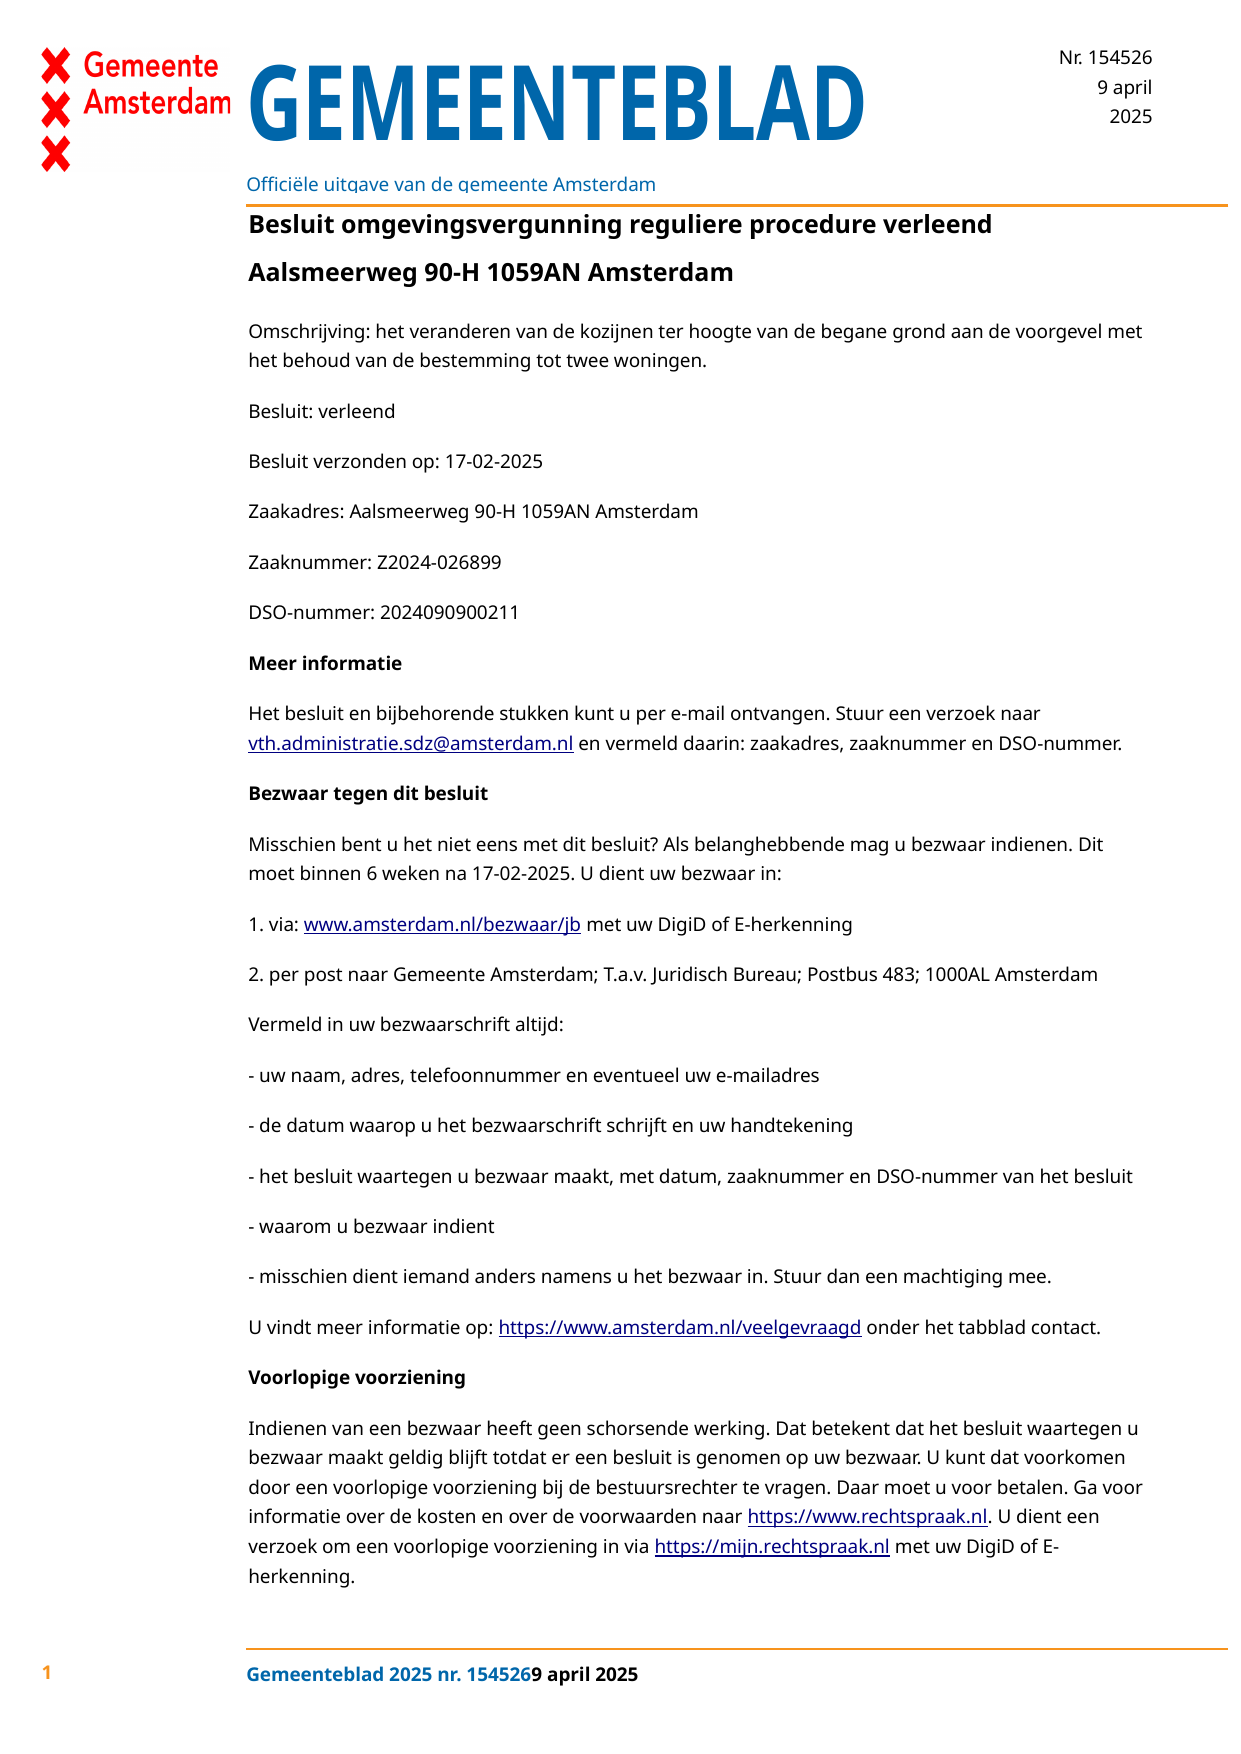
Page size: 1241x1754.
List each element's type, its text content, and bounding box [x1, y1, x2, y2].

text Het besluit en bijbehorende stukken kunt u per e-mail ontvangen. Stuur een verzoek naar vth.administratie.sdz@amsterdam.nl en vermeld daarin: zaakadres, zaaknummer en DSO-nummer. [248, 700, 1152, 756]
text DSO-nummer: 2024090900211 [248, 599, 1152, 625]
text Besluit: verleend [248, 398, 1152, 424]
text - het besluit waartegen u bezwaar maakt, met datum, zaaknummer en DSO-nummer van het besluit [248, 1163, 1152, 1189]
text Indienen van een bezwaar heeft geen schorsende werking. Dat betekent dat het besluit waartegen u bezwaar maakt geldig blijft totdat er een besluit is genomen op uw bezwaar. U kunt dat voorkomen door een voorlopige voorziening bij de bestuursrechter te vragen. Daar moet u voor betalen. Ga voor informatie over de kosten en over de voorwaarden naar https://www.rechtspraak.nl. U dient een verzoek om een voorlopige voorziening in via https://mijn.rechtspraak.nl met uw DigiD of E-herkenning. [248, 1415, 1152, 1589]
text 1. via: www.amsterdam.nl/bezwaar/jb met uw DigiD of E-herkenning [248, 911, 1152, 937]
text Zaaknummer: Z2024-026899 [248, 549, 1152, 575]
text 2. per post naar Gemeente Amsterdam; T.a.v. Juridisch Bureau; Postbus 483; 1000AL Amsterdam [248, 961, 1152, 987]
text - de datum waarop u het bezwaarschrift schrijft en uw handtekening [248, 1112, 1152, 1138]
text Meer informatie [248, 650, 1152, 676]
text Zaakadres: Aalsmeerweg 90-H 1059AN Amsterdam [248, 499, 1152, 524]
text Bezwaar tegen dit besluit [248, 780, 1152, 806]
text Misschien bent u het niet eens met dit besluit? Als belanghebbende mag u bezwaar indienen. Dit moet binnen 6 weken na 17-02-2025. U dient uw bezwaar in: [248, 831, 1152, 886]
text - uw naam, adres, telefoonnummer en eventueel uw e-mailadres [248, 1062, 1152, 1088]
text Voorlopige voorziening [248, 1364, 1152, 1390]
text Besluit omgevingsvergunning reguliere procedure verleend Aalsmeerweg 90-H 1059AN Amsterdam [248, 207, 1152, 288]
text - misschien dient iemand anders namens u het bezwaar in. Stuur dan een machtiging mee. [248, 1264, 1152, 1289]
picture [41, 47, 231, 172]
text Omschrijving: het veranderen van de kozijnen ter hoogte van de begane grond aan de voorgevel met het behoud van de bestemming tot twee woningen. [248, 318, 1152, 373]
text U vindt meer informatie op: https://www.amsterdam.nl/veelgevraagd onder het tabblad contact. [248, 1314, 1152, 1340]
text Besluit verzonden op: 17-02-2025 [248, 448, 1152, 474]
text Vermeld in uw bezwaarschrift altijd: [248, 1012, 1152, 1037]
text - waarom u bezwaar indient [248, 1213, 1152, 1239]
